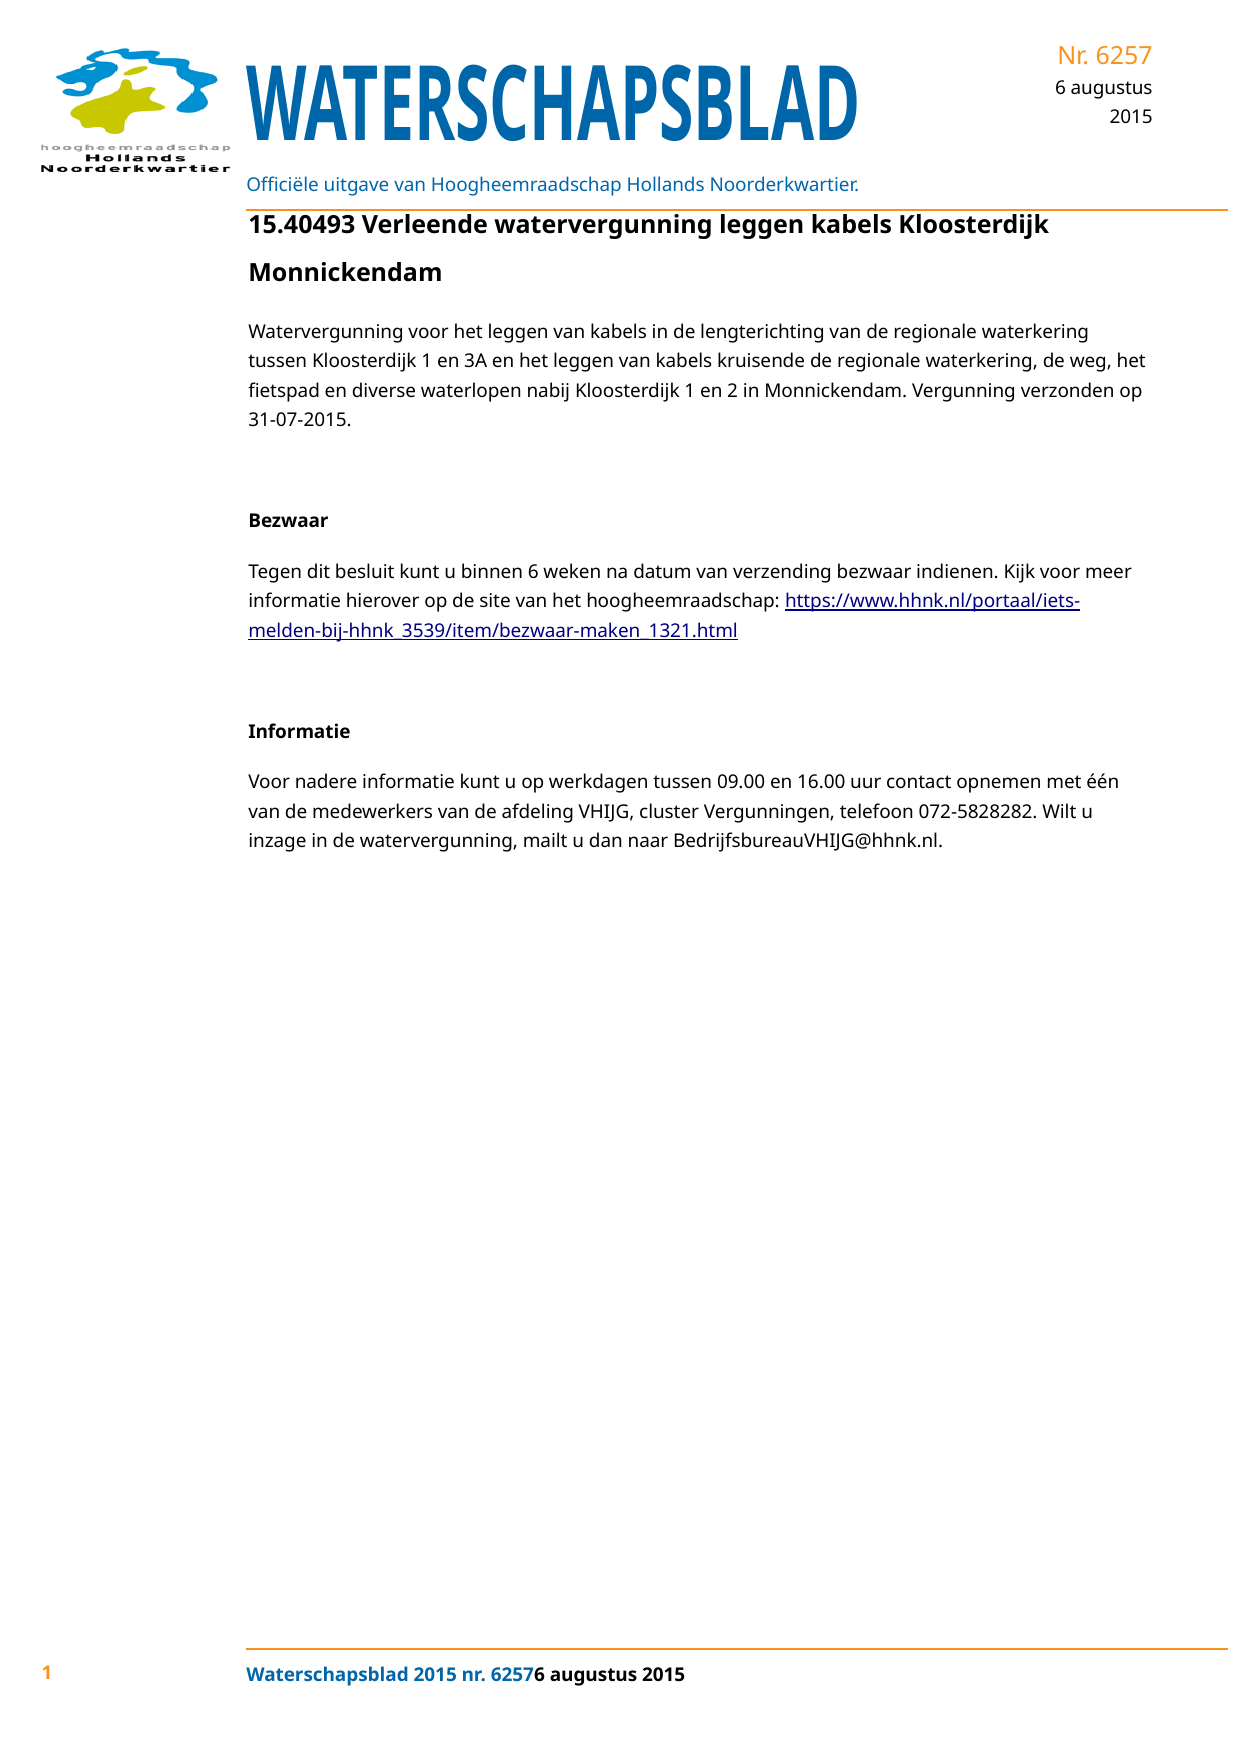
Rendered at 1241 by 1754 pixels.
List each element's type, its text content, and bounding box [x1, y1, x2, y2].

text 15.40493 Verleende watervergunning leggen kabels Kloosterdijk Monnickendam [248, 211, 1152, 288]
text Informatie [248, 718, 1152, 744]
text Watervergunning voor het leggen van kabels in de lengterichting van de regionale waterkering tussen Kloosterdijk 1 en 3A en het leggen van kabels kruisende de regionale waterkering, de weg, het fietspad en diverse waterlopen nabij Kloosterdijk 1 en 2 in Monnickendam. Vergunning verzonden op 31-07-2015. [248, 318, 1152, 432]
picture [41, 47, 231, 172]
text Tegen dit besluit kunt u binnen 6 weken na datum van verzending bezwaar indienen. Kijk voor meer informatie hierover op de site van het hoogheemraadschap: https://www.hhnk.nl/portaal/iets-melden-bij-hhnk_3539/item/bezwaar-maken_1321.html [248, 558, 1152, 643]
text Bezwaar [248, 507, 1152, 533]
text Voor nadere informatie kunt u op werkdagen tussen 09.00 en 16.00 uur contact opnemen met één van de medewerkers van de afdeling VHIJG, cluster Vergunningen, telefoon 072-5828282. Wilt u inzage in de watervergunning, mailt u dan naar BedrijfsbureauVHIJG@hhnk.nl. [248, 768, 1152, 853]
